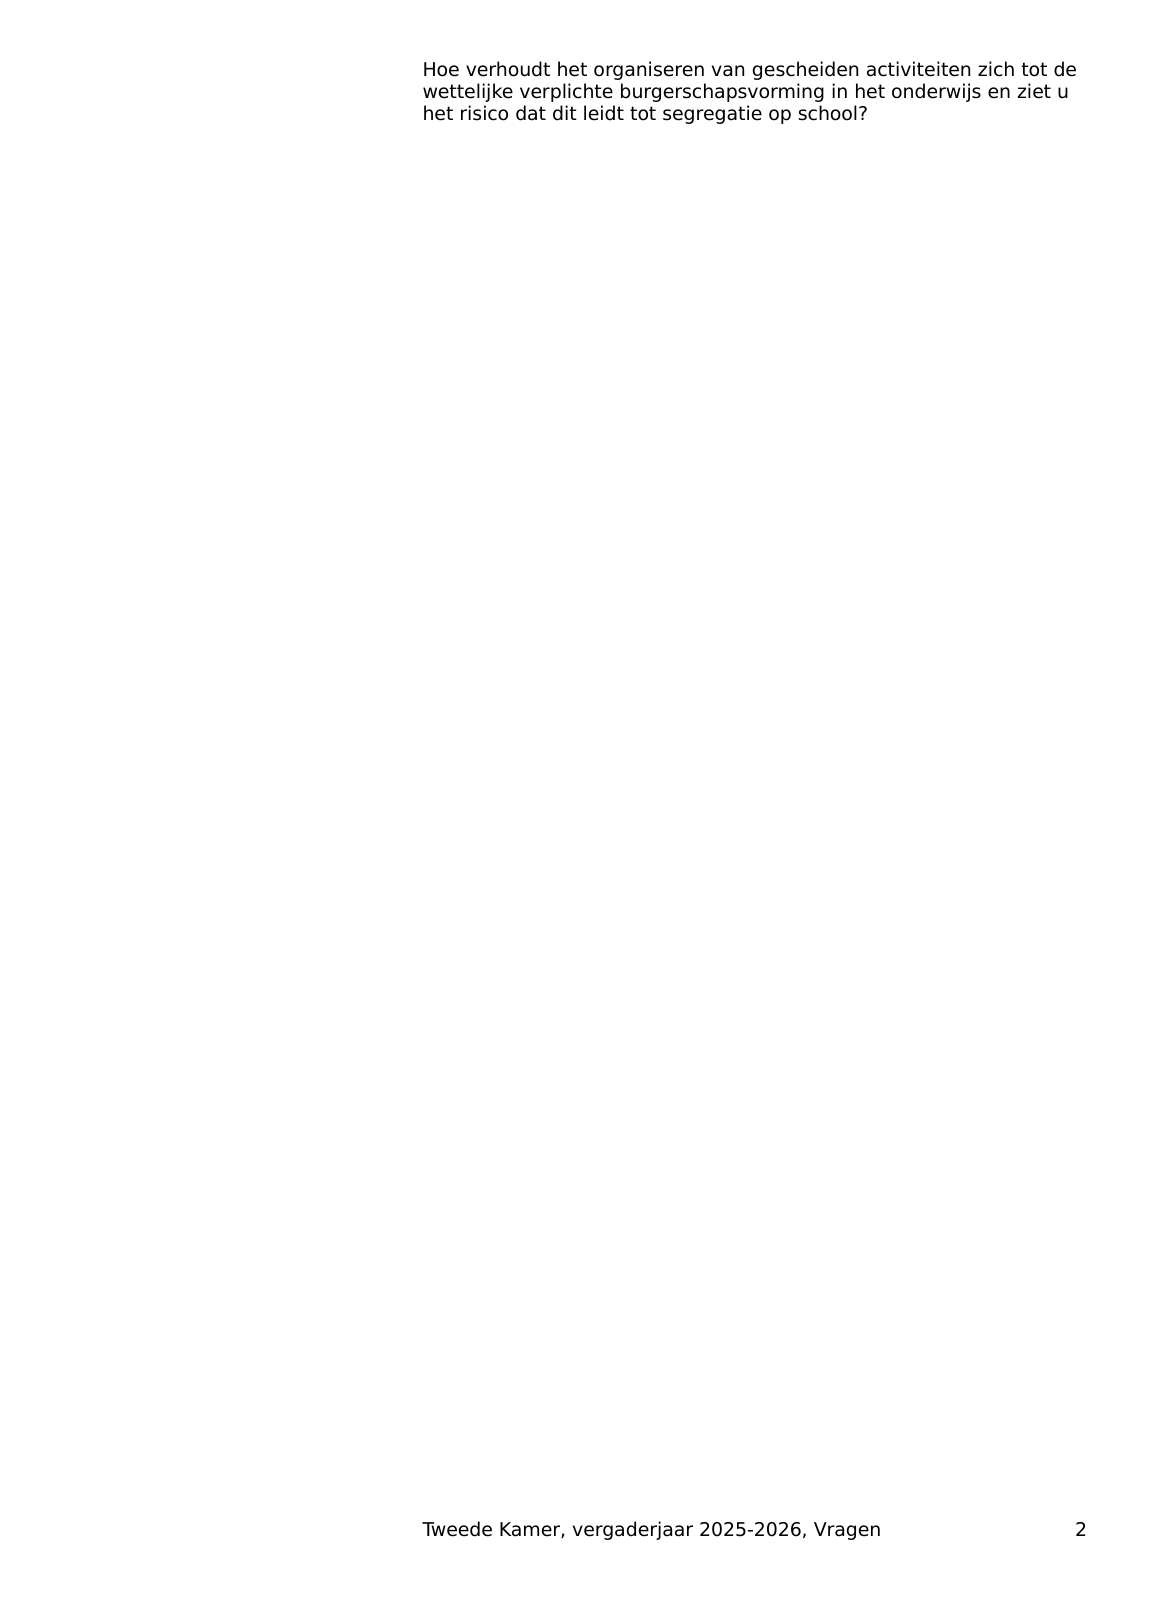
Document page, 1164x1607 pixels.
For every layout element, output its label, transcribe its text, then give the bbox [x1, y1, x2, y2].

text Hoe verhoudt het organiseren van gescheiden activiteiten zich tot de wettelijke verplichte burgerschapsvorming in het onderwijs en ziet u het risico dat dit leidt tot segregatie op school? [422, 59, 1087, 125]
